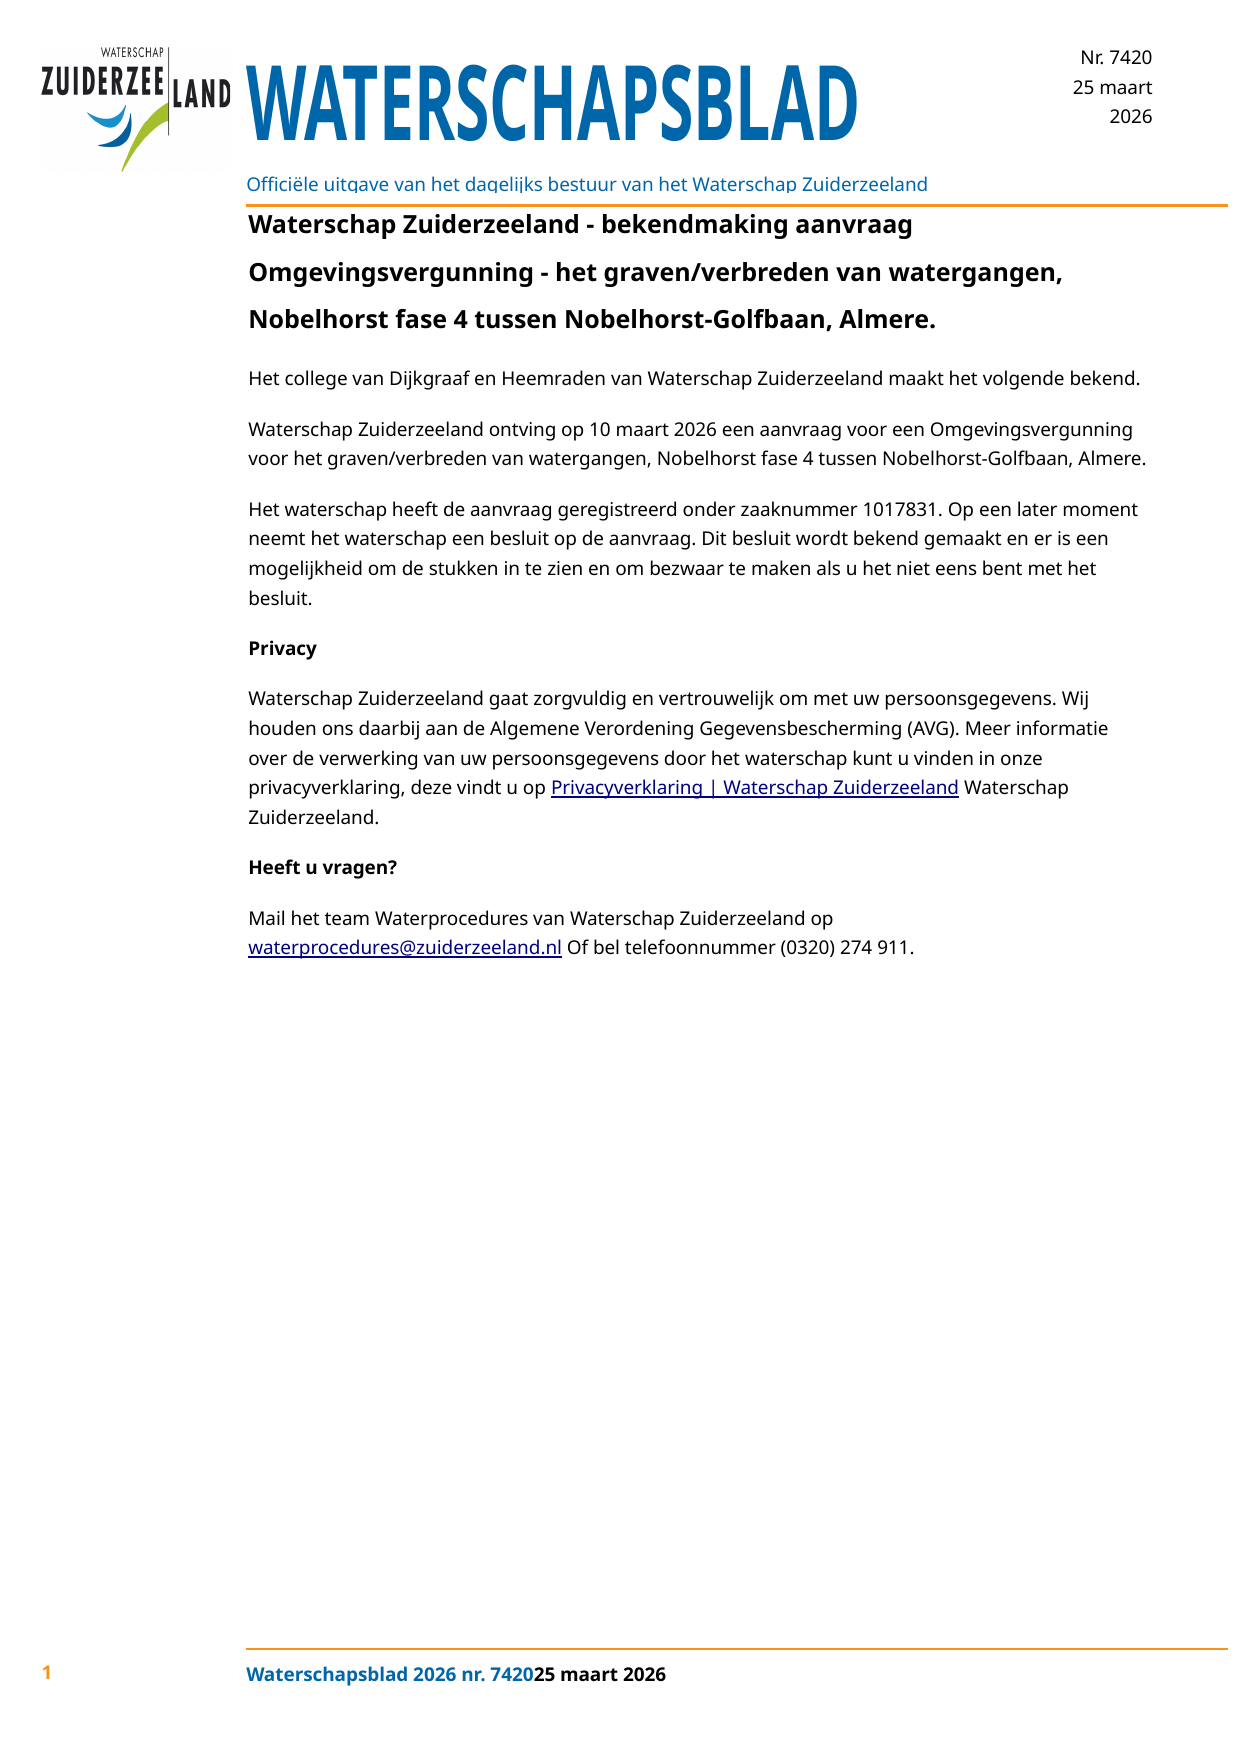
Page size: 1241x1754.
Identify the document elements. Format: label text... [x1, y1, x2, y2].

text Waterschap Zuiderzeeland ontving op 10 maart 2026 een aanvraag voor een Omgevingsvergunning voor het graven/verbreden van watergangen, Nobelhorst fase 4 tussen Nobelhorst-Golfbaan, Almere. [248, 416, 1152, 471]
text Waterschap Zuiderzeeland gaat zorgvuldig en vertrouwelijk om met uw persoonsgegevens. Wij houden ons daarbij aan de Algemene Verordening Gegevensbescherming (AVG). Meer informatie over de verwerking van uw persoonsgegevens door het waterschap kunt u vinden in onze privacyverklaring, deze vindt u op Privacyverklaring | Waterschap Zuiderzeeland Waterschap Zuiderzeeland. [248, 686, 1152, 829]
text Het college van Dijkgraaf en Heemraden van Waterschap Zuiderzeeland maakt het volgende bekend. [248, 366, 1152, 391]
text Mail het team Waterprocedures van Waterschap Zuiderzeeland op waterprocedures@zuiderzeeland.nl Of bel telefoonnummer (0320) 274 911. [248, 905, 1152, 960]
text Privacy [248, 635, 1152, 661]
text Waterschap Zuiderzeeland - bekendmaking aanvraag Omgevingsvergunning - het graven/verbreden van watergangen, Nobelhorst fase 4 tussen Nobelhorst-Golfbaan, Almere. [248, 207, 1152, 336]
picture [41, 47, 231, 172]
text Heeft u vragen? [248, 854, 1152, 880]
text Het waterschap heeft de aanvraag geregistreerd onder zaaknummer 1017831. Op een later moment neemt het waterschap een besluit op de aanvraag. Dit besluit wordt bekend gemaakt en er is een mogelijkheid om de stukken in te zien en om bezwaar te maken als u het niet eens bent met het besluit. [248, 496, 1152, 610]
